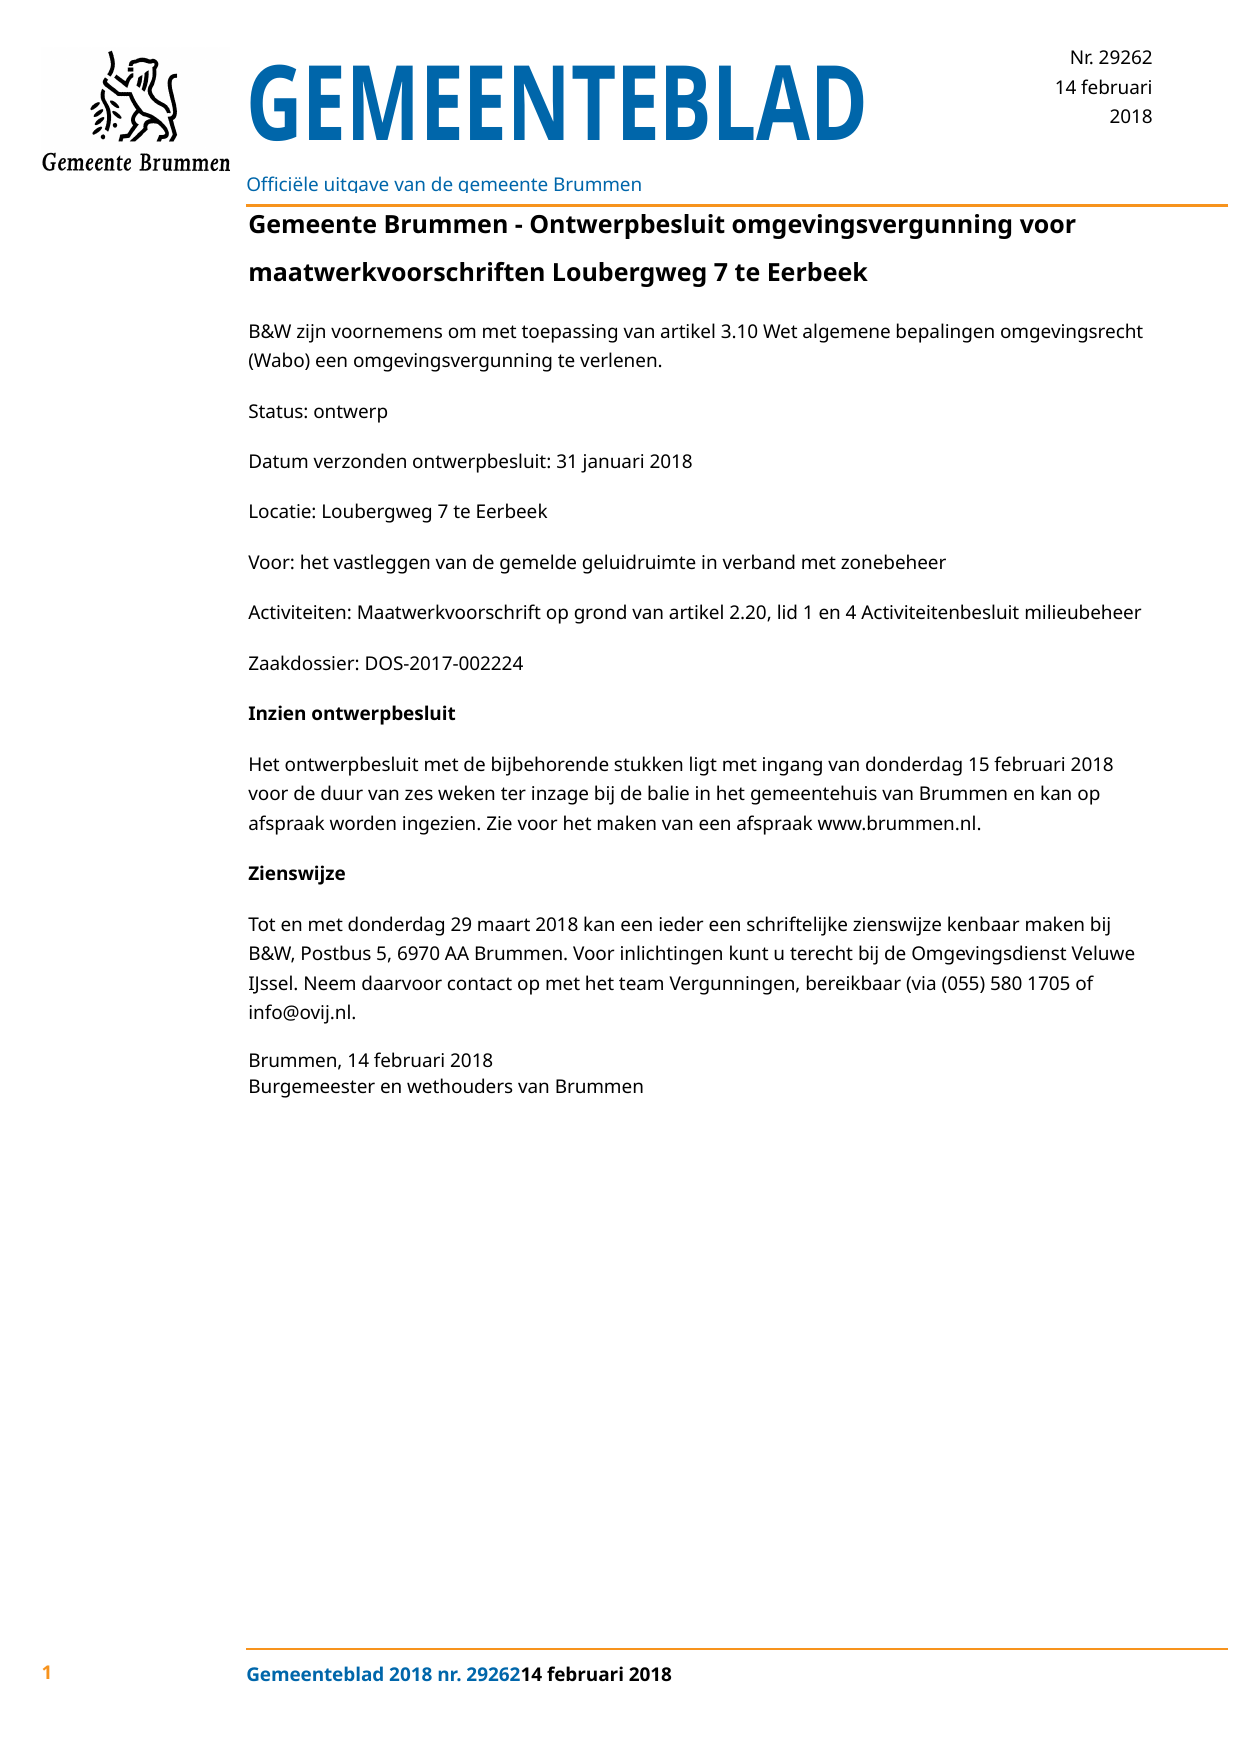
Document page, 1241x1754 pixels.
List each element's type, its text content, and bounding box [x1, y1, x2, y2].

text Tot en met donderdag 29 maart 2018 kan een ieder een schriftelijke zienswijze kenbaar maken bij B&W, Postbus 5, 6970 AA Brummen. Voor inlichtingen kunt u terecht bij de Omgevingsdienst Veluwe IJssel. Neem daarvoor contact op met het team Vergunningen, bereikbaar (via (055) 580 1705 of info@ovij.nl. [248, 911, 1152, 1025]
text Zienswijze [248, 860, 1152, 886]
text Voor: het vastleggen van de gemelde geluidruimte in verband met zonebeheer [248, 549, 1152, 575]
text Status: ontwerp [248, 398, 1152, 424]
picture [41, 47, 231, 172]
text Datum verzonden ontwerpbesluit: 31 januari 2018 [248, 448, 1152, 474]
text Locatie: Loubergweg 7 te Eerbeek [248, 499, 1152, 524]
text Brummen, 14 februari 2018 [248, 1047, 1152, 1073]
text Activiteiten: Maatwerkvoorschrift op grond van artikel 2.20, lid 1 en 4 Activiteitenbesluit milieubeheer [248, 599, 1152, 625]
text Gemeente Brummen - Ontwerpbesluit omgevingsvergunning voor maatwerkvoorschriften Loubergweg 7 te Eerbeek [248, 207, 1152, 288]
text Inzien ontwerpbesluit [248, 700, 1152, 726]
text Burgemeester en wethouders van Brummen [248, 1073, 1152, 1099]
text Zaakdossier: DOS-2017-002224 [248, 650, 1152, 676]
text B&W zijn voornemens om met toepassing van artikel 3.10 Wet algemene bepalingen omgevingsrecht (Wabo) een omgevingsvergunning te verlenen. [248, 318, 1152, 373]
text Het ontwerpbesluit met de bijbehorende stukken ligt met ingang van donderdag 15 februari 2018 voor de duur van zes weken ter inzage bij de balie in het gemeentehuis van Brummen en kan op afspraak worden ingezien. Zie voor het maken van een afspraak www.brummen.nl. [248, 751, 1152, 836]
